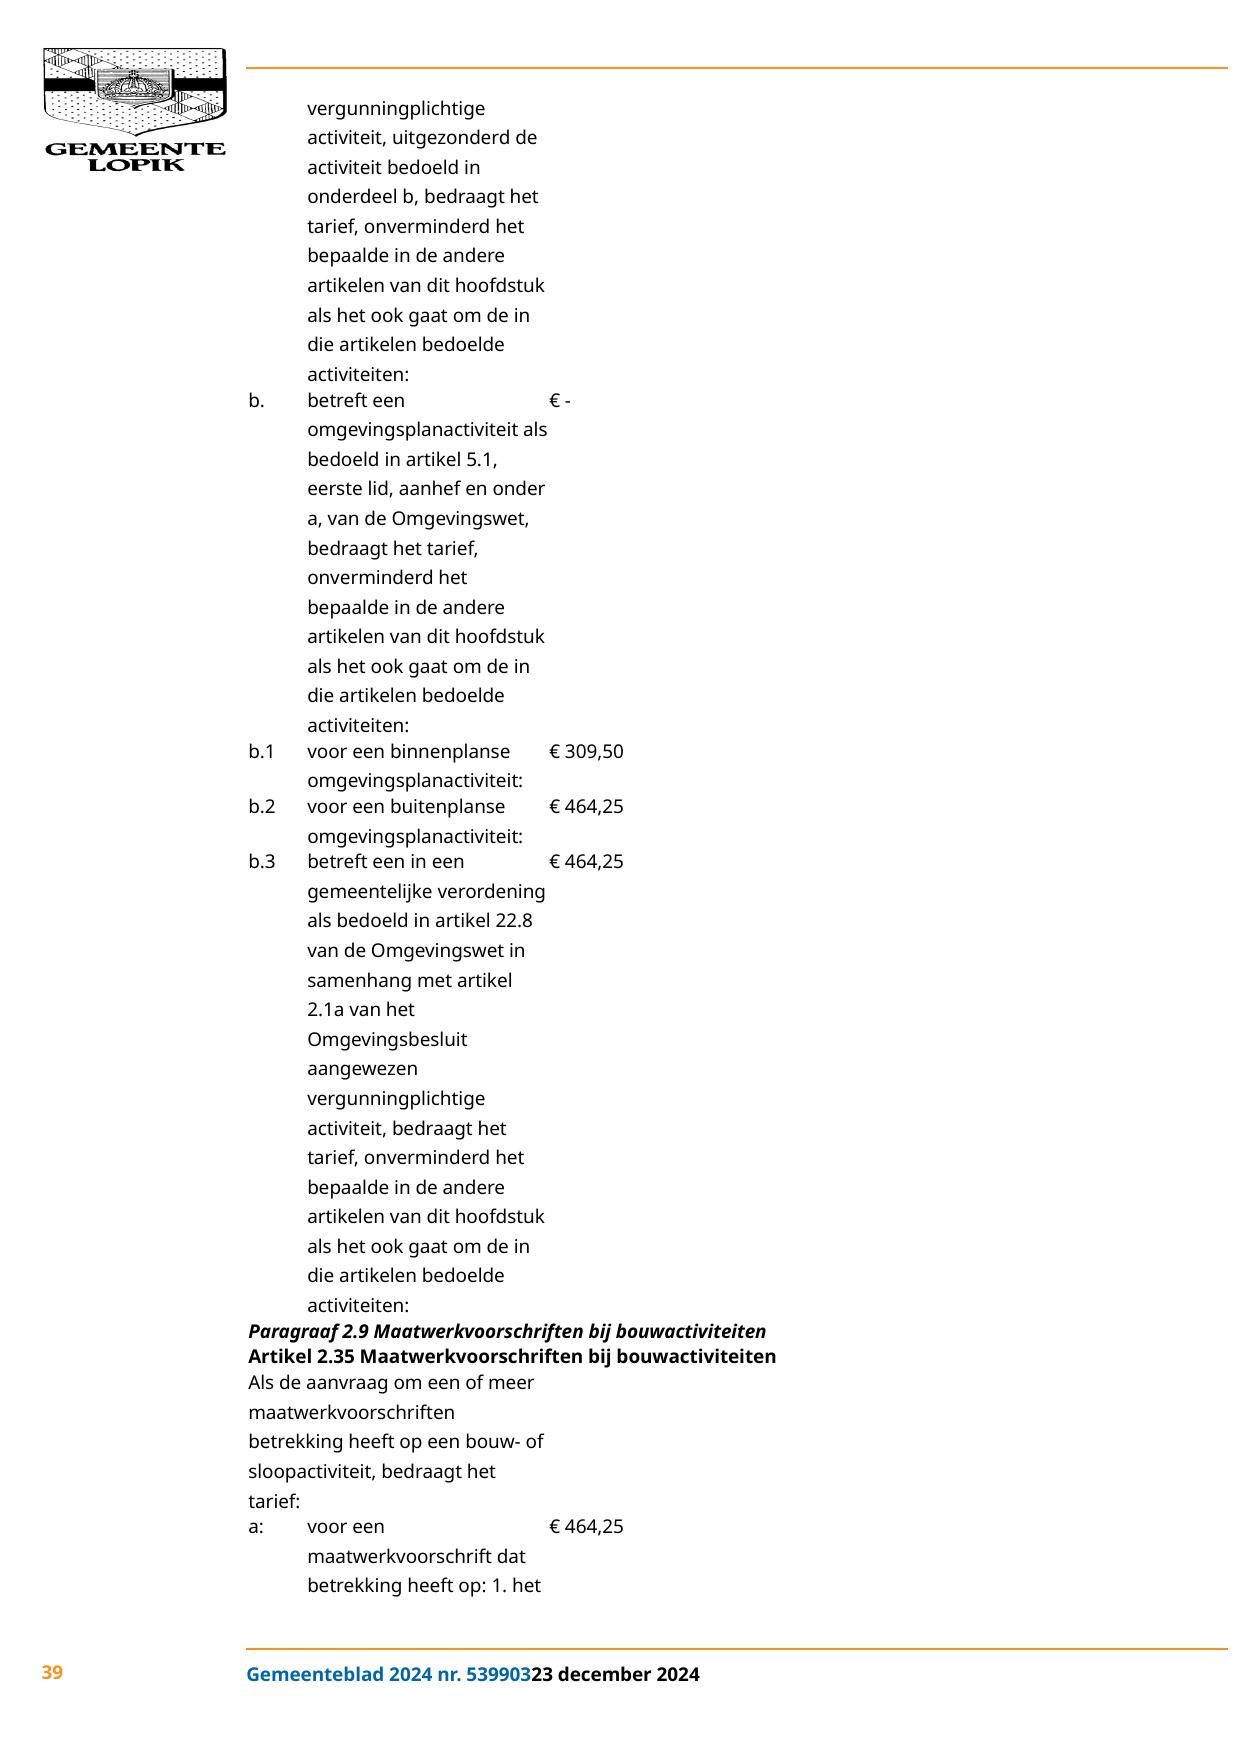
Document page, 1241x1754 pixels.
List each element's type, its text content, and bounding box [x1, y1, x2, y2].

table_cell [850, 738, 1152, 793]
table_cell Artikel 2.35 Maatwerkvoorschriften bij bouwactiviteiten [248, 1344, 850, 1369]
table_cell voor een buitenplanse omgevingsplanactiviteit: [248, 793, 549, 848]
table_cell [850, 1370, 1152, 1513]
table_cell [850, 1344, 1152, 1369]
table_cell [549, 95, 850, 387]
table_cell [850, 387, 1152, 738]
table_cell betreft een omgevingsplanactiviteit als bedoeld in artikel 5.1, eerste lid, aanhef en onder a, van de Omgevingswet, bedraagt het tarief, onverminderd het bepaalde in de andere artikelen van dit hoofdstuk als het ook gaat om de in die artikelen bedoelde activiteiten: [248, 387, 549, 738]
table_cell € 464,25 [549, 1514, 850, 1598]
table_cell voor een binnenplanse omgevingsplanactiviteit: [248, 738, 549, 793]
table_cell [850, 95, 1152, 387]
table_cell € 309,50 [549, 738, 850, 793]
picture [41, 47, 231, 172]
table_cell € 464,25 [549, 793, 850, 848]
table_cell [850, 793, 1152, 848]
table_cell [549, 1370, 850, 1513]
table_cell € 464,25 [549, 849, 850, 1318]
table_cell Paragraaf 2.9 Maatwerkvoorschriften bij bouwactiviteiten [248, 1318, 850, 1344]
table_cell Als de aanvraag om een of meer maatwerkvoorschriften betrekking heeft op een bouw- of sloopactiviteit, bedraagt het tarief: [248, 1370, 549, 1513]
table_cell [850, 1318, 1152, 1344]
table_cell betreft een in een gemeentelijke verordening als bedoeld in artikel 22.8 van de Omgevingswet in samenhang met artikel 2.1a van het Omgevingsbesluit aangewezen vergunningplichtige activiteit, bedraagt het tarief, onverminderd het bepaalde in de andere artikelen van dit hoofdstuk als het ook gaat om de in die artikelen bedoelde activiteiten: [248, 849, 549, 1318]
table_cell voor een maatwerkvoorschrift dat betrekking heeft op: 1. het [248, 1514, 549, 1598]
table_cell € - [549, 387, 850, 738]
table_cell [850, 1514, 1152, 1598]
table_cell [850, 849, 1152, 1318]
table_cell vergunningplichtige activiteit, uitgezonderd de activiteit bedoeld in onderdeel b, bedraagt het tarief, onverminderd het bepaalde in de andere artikelen van dit hoofdstuk als het ook gaat om de in die artikelen bedoelde activiteiten: [248, 95, 549, 387]
